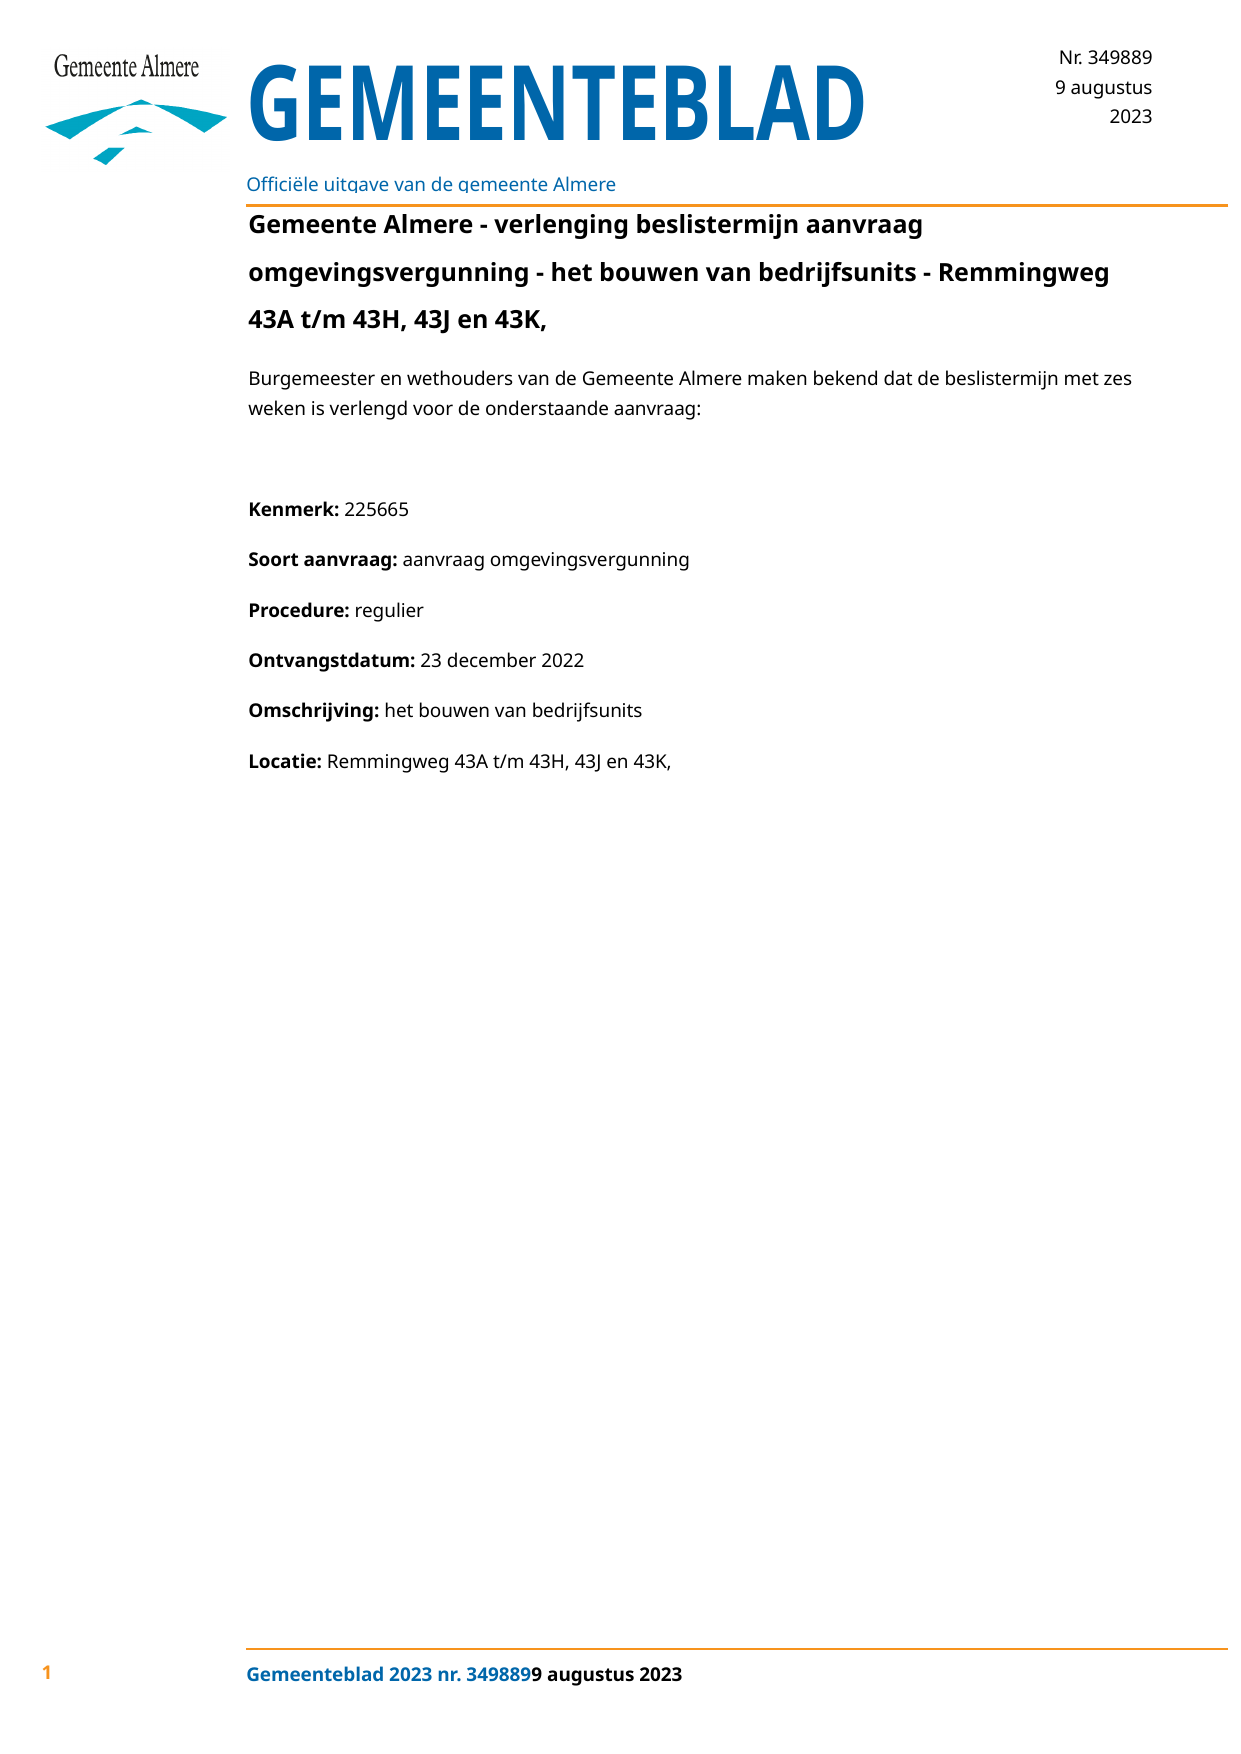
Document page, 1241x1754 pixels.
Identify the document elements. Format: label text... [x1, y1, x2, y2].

text Procedure: regulier [248, 597, 1152, 622]
text Kenmerk: 225665 [248, 496, 1152, 522]
text Soort aanvraag: aanvraag omgevingsvergunning [248, 546, 1152, 572]
picture [41, 47, 231, 172]
text Omschrijving: het bouwen van bedrijfsunits [248, 698, 1152, 723]
text Ontvangstdatum: 23 december 2022 [248, 647, 1152, 673]
text Locatie: Remmingweg 43A t/m 43H, 43J en 43K, [248, 748, 1152, 774]
text Gemeente Almere - verlenging beslistermijn aanvraag omgevingsvergunning - het bouwen van bedrijfsunits - Remmingweg 43A t/m 43H, 43J en 43K, [248, 207, 1152, 336]
text Burgemeester en wethouders van de Gemeente Almere maken bekend dat de beslistermijn met zes weken is verlengd voor de onderstaande aanvraag: [248, 366, 1152, 421]
